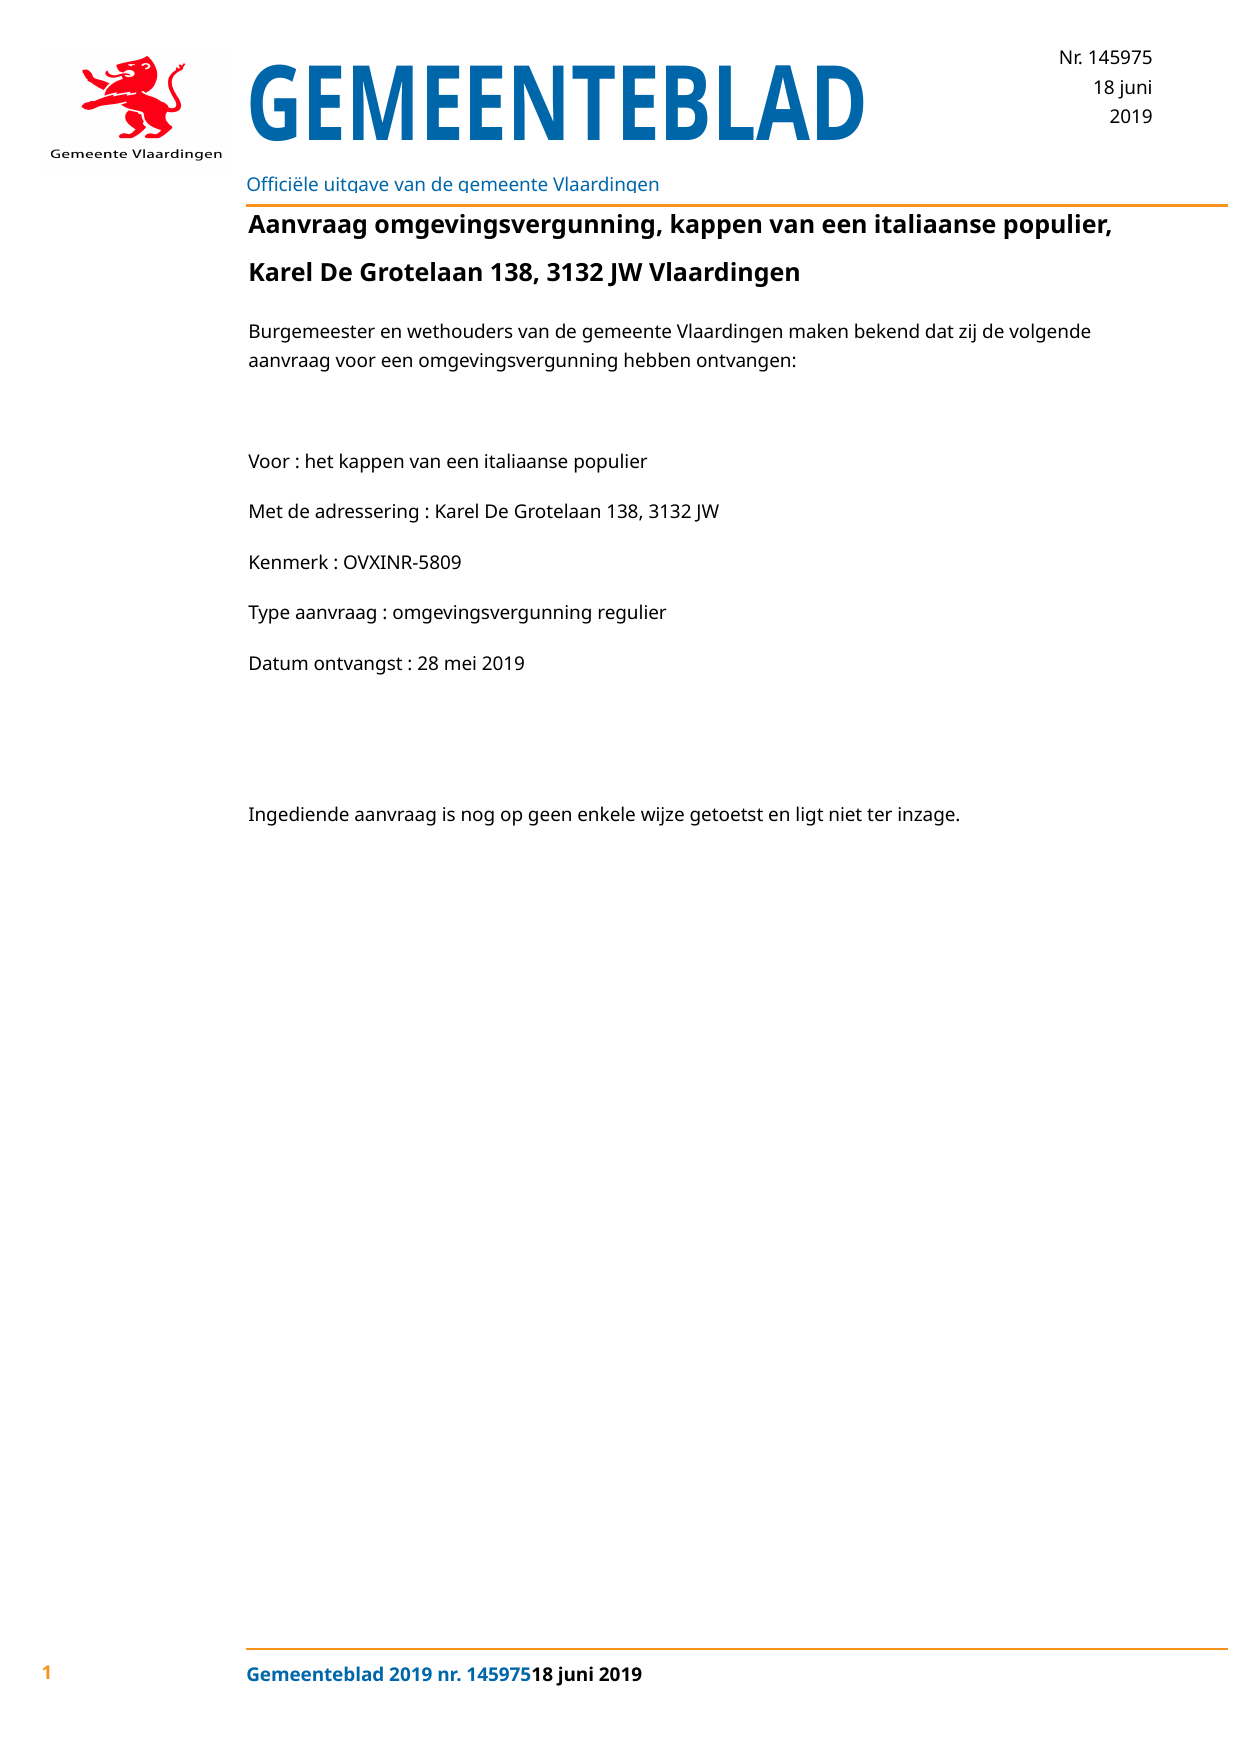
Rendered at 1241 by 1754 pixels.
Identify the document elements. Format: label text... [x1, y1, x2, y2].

text Type aanvraag : omgevingsvergunning regulier [248, 599, 1152, 625]
text Kenmerk : OVXINR-5809 [248, 549, 1152, 575]
text Datum ontvangst : 28 mei 2019 [248, 650, 1152, 676]
text Burgemeester en wethouders van de gemeente Vlaardingen maken bekend dat zij de volgende aanvraag voor een omgevingsvergunning hebben ontvangen: [248, 318, 1152, 373]
text Voor : het kappen van een italiaanse populier [248, 448, 1152, 474]
picture [41, 47, 231, 172]
text Aanvraag omgevingsvergunning, kappen van een italiaanse populier, Karel De Grotelaan 138, 3132 JW Vlaardingen [248, 207, 1152, 288]
text Met de adressering : Karel De Grotelaan 138, 3132 JW [248, 499, 1152, 524]
text Ingediende aanvraag is nog op geen enkele wijze getoetst en ligt niet ter inzage. [248, 801, 1152, 827]
